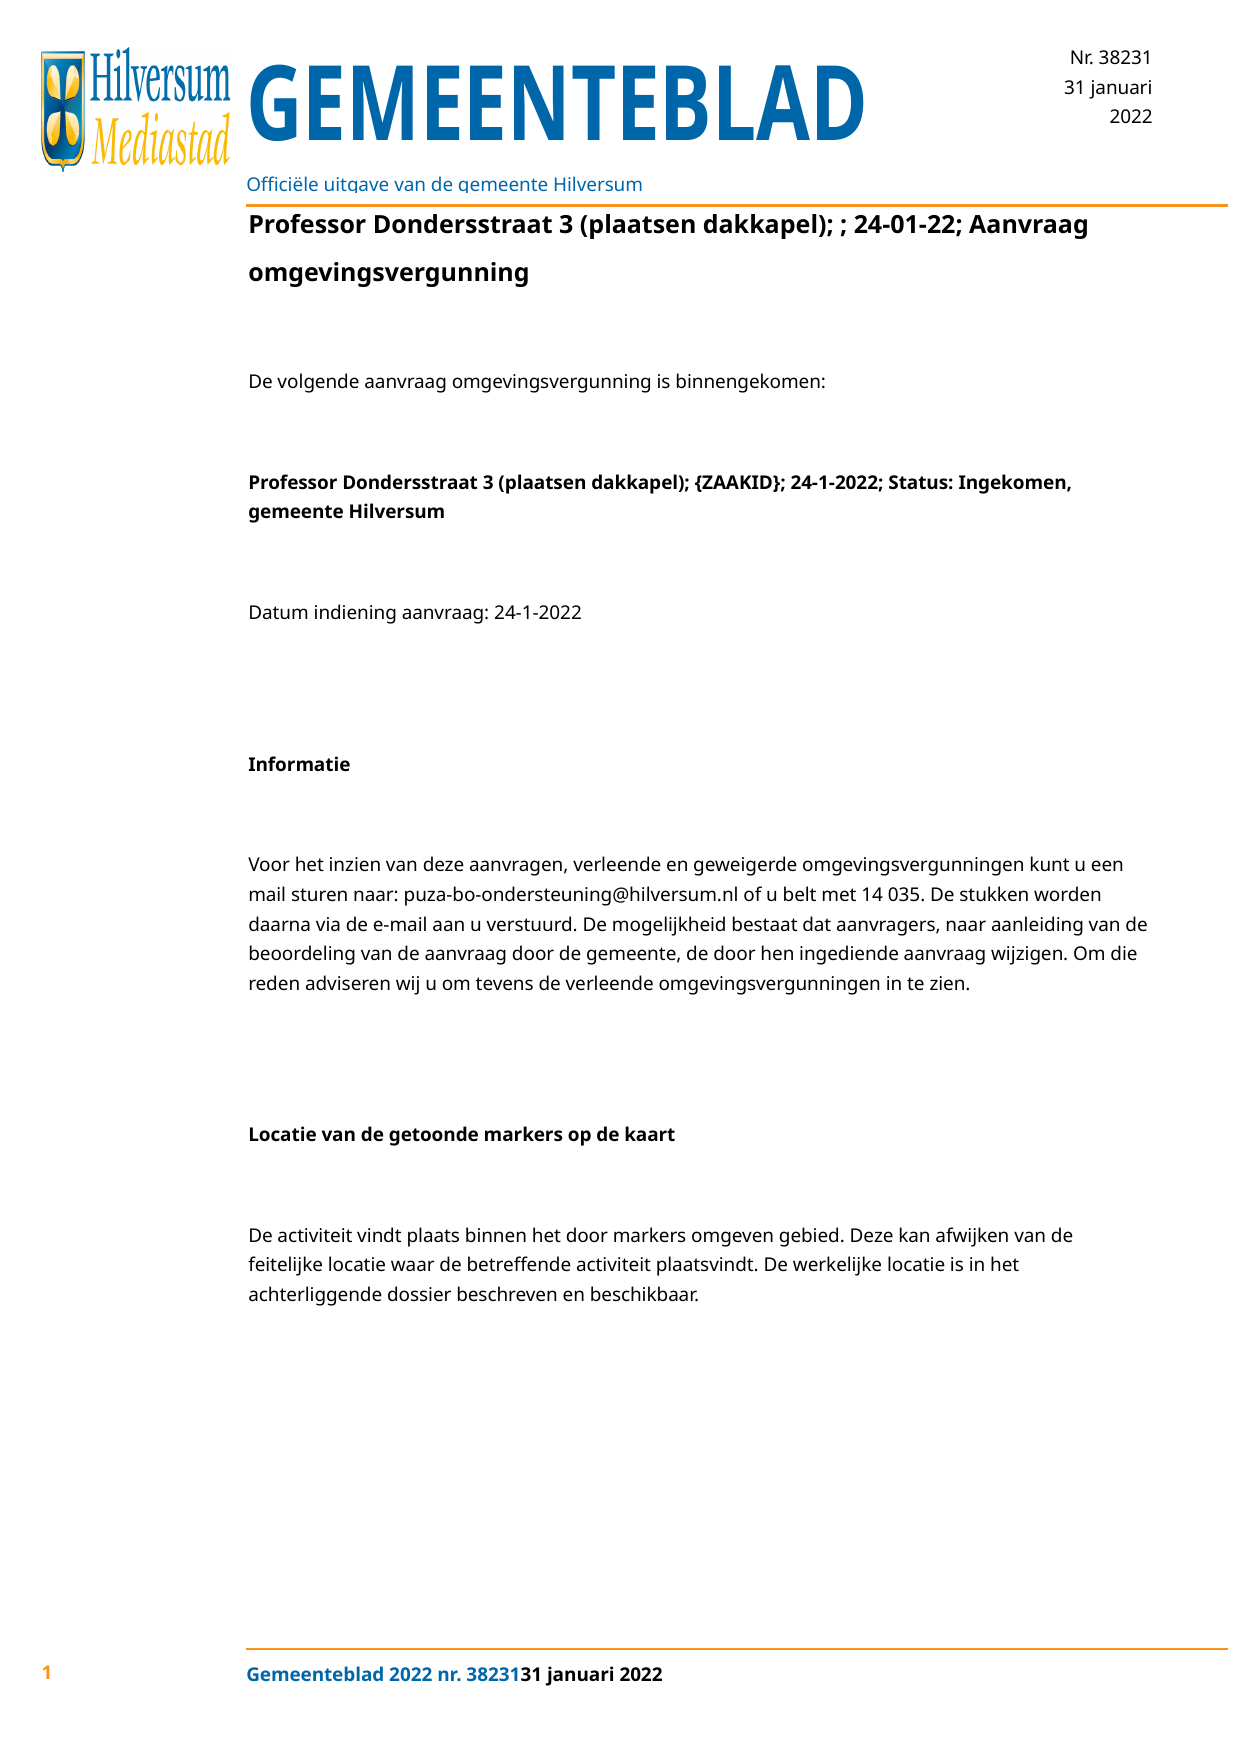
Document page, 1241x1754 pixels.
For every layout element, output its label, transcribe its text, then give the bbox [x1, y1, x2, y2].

text Informatie [248, 751, 1152, 777]
text Datum indiening aanvraag: 24-1-2022 [248, 599, 1152, 625]
picture [41, 47, 231, 172]
text Professor Dondersstraat 3 (plaatsen dakkapel); ; 24-01-22; Aanvraag omgevingsvergunning [248, 207, 1152, 288]
text Professor Dondersstraat 3 (plaatsen dakkapel); {ZAAKID}; 24-1-2022; Status: Ingekomen, gemeente Hilversum [248, 469, 1152, 524]
text De volgende aanvraag omgevingsvergunning is binnengekomen: [248, 368, 1152, 394]
text De activiteit vindt plaats binnen het door markers omgeven gebied. Deze kan afwijken van de feitelijke locatie waar de betreffende activiteit plaatsvindt. De werkelijke locatie is in het achterliggende dossier beschreven en beschikbaar. [248, 1222, 1152, 1307]
text Locatie van de getoonde markers op de kaart [248, 1121, 1152, 1147]
text Voor het inzien van deze aanvragen, verleende en geweigerde omgevingsvergunningen kunt u een mail sturen naar: puza-bo-ondersteuning@hilversum.nl of u belt met 14 035. De stukken worden daarna via de e-mail aan u verstuurd. De mogelijkheid bestaat dat aanvragers, naar aanleiding van de beoordeling van de aanvraag door de gemeente, de door hen ingediende aanvraag wijzigen. Om die reden adviseren wij u om tevens de verleende omgevingsvergunningen in te zien. [248, 852, 1152, 996]
